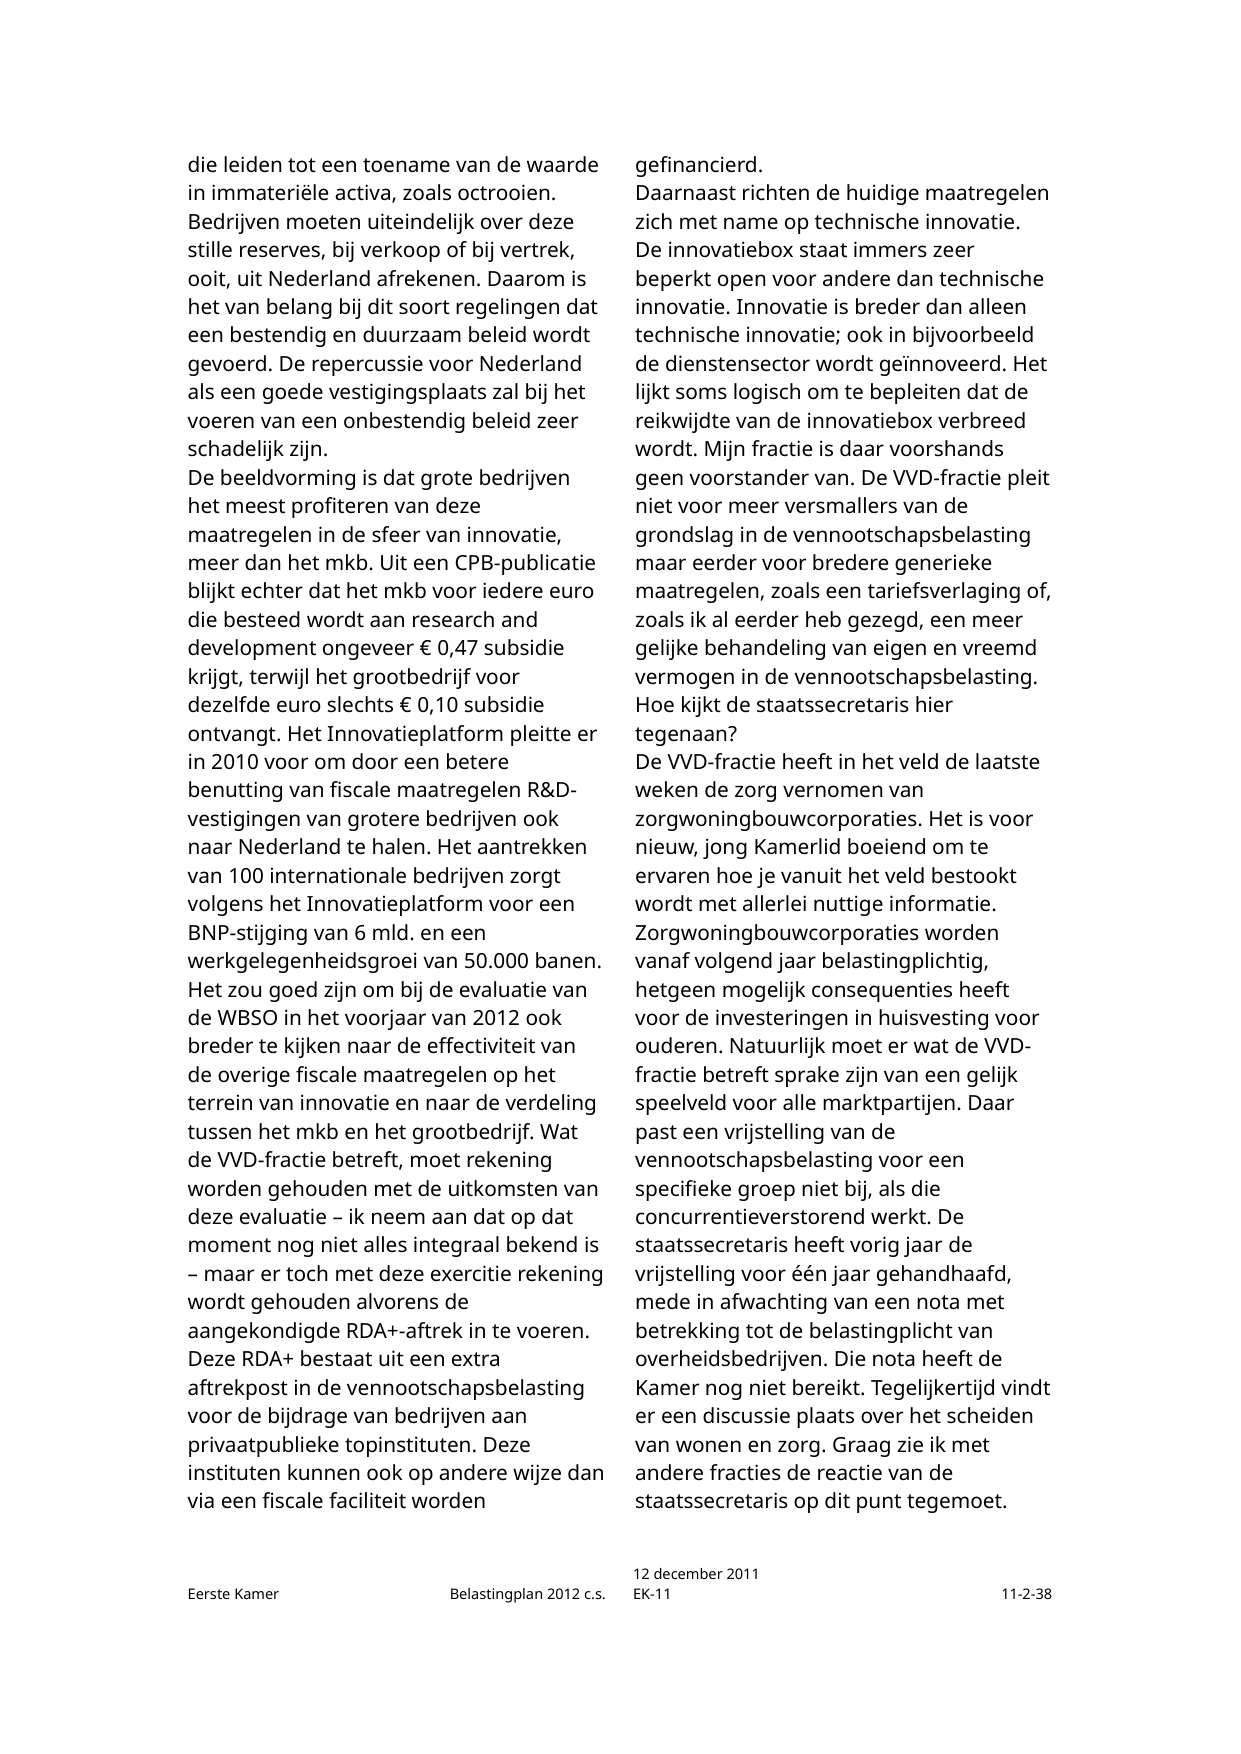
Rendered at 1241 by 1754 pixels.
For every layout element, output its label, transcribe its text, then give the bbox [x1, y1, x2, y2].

text De VVD-fractie heeft in het veld de laatste weken de zorg vernomen van zorgwoningbouwcorporaties. Het is voor nieuw, jong Kamerlid boeiend om te ervaren hoe je vanuit het veld bestookt wordt met allerlei nuttige informatie. Zorgwoningbouwcorporaties worden vanaf volgend jaar belastingplichtig, hetgeen mogelijk consequenties heeft voor de investeringen in huisvesting voor ouderen. Natuurlijk moet er wat de VVD-fractie betreft sprake zijn van een gelijk speelveld voor alle marktpartijen. Daar past een vrijstelling van de vennootschapsbelasting voor een specifieke groep niet bij, als die concurrentieverstorend werkt. De staatssecretaris heeft vorig jaar de vrijstelling voor één jaar gehandhaafd, mede in afwachting van een nota met betrekking tot de belastingplicht van overheidsbedrijven. Die nota heeft de Kamer nog niet bereikt. Tegelijkertijd vindt er een discussie plaats over het scheiden van wonen en zorg. Graag zie ik met andere fracties de reactie van de staatssecretaris op dit punt tegemoet. [635, 747, 1053, 1515]
text Daarnaast richten de huidige maatregelen zich met name op technische innovatie. De innovatiebox staat immers zeer beperkt open voor andere dan technische innovatie. Innovatie is breder dan alleen technische innovatie; ook in bijvoorbeeld de dienstensector wordt geïnnoveerd. Het lijkt soms logisch om te bepleiten dat de reikwijdte van de innovatiebox verbreed wordt. Mijn fractie is daar voorshands geen voorstander van. De VVD-fractie pleit niet voor meer versmallers van de grondslag in de vennootschapsbelasting maar eerder voor bredere generieke maatregelen, zoals een tariefsverlaging of, zoals ik al eerder heb gezegd, een meer gelijke behandeling van eigen en vreemd vermogen in de vennootschapsbelasting. Hoe kijkt de staatssecretaris hier tegenaan? [635, 178, 1053, 747]
text gefinancierd. [635, 150, 1053, 178]
text die leiden tot een toename van de waarde in immateriële activa, zoals octrooien. Bedrijven moeten uiteindelijk over deze stille reserves, bij verkoop of bij vertrek, ooit, uit Nederland afrekenen. Daarom is het van belang bij dit soort regelingen dat een bestendig en duurzaam beleid wordt gevoerd. De repercussie voor Nederland als een goede vestigingsplaats zal bij het voeren van een onbestendig beleid zeer schadelijk zijn. [187, 150, 605, 463]
text De beeldvorming is dat grote bedrijven het meest profiteren van deze maatregelen in de sfeer van innovatie, meer dan het mkb. Uit een CPB-publicatie blijkt echter dat het mkb voor iedere euro die besteed wordt aan research and development ongeveer € 0,47 subsidie krijgt, terwijl het grootbedrijf voor dezelfde euro slechts € 0,10 subsidie ontvangt. Het Innovatieplatform pleitte er in 2010 voor om door een betere benutting van fiscale maatregelen R&D-vestigingen van grotere bedrijven ook naar Nederland te halen. Het aantrekken van 100 internationale bedrijven zorgt volgens het Innovatieplatform voor een BNP-stijging van 6 mld. en een werkgelegenheidsgroei van 50.000 banen. [187, 463, 605, 975]
text Het zou goed zijn om bij de evaluatie van de WBSO in het voorjaar van 2012 ook breder te kijken naar de effectiviteit van de overige fiscale maatregelen op het terrein van innovatie en naar de verdeling tussen het mkb en het grootbedrijf. Wat de VVD-fractie betreft, moet rekening worden gehouden met de uitkomsten van deze evaluatie – ik neem aan dat op dat moment nog niet alles integraal bekend is – maar er toch met deze exercitie rekening wordt gehouden alvorens de aangekondigde RDA+-aftrek in te voeren. Deze RDA+ bestaat uit een extra aftrekpost in de vennootschapsbelasting voor de bijdrage van bedrijven aan privaatpublieke topinstituten. Deze instituten kunnen ook op andere wijze dan via een fiscale faciliteit worden [187, 975, 605, 1515]
